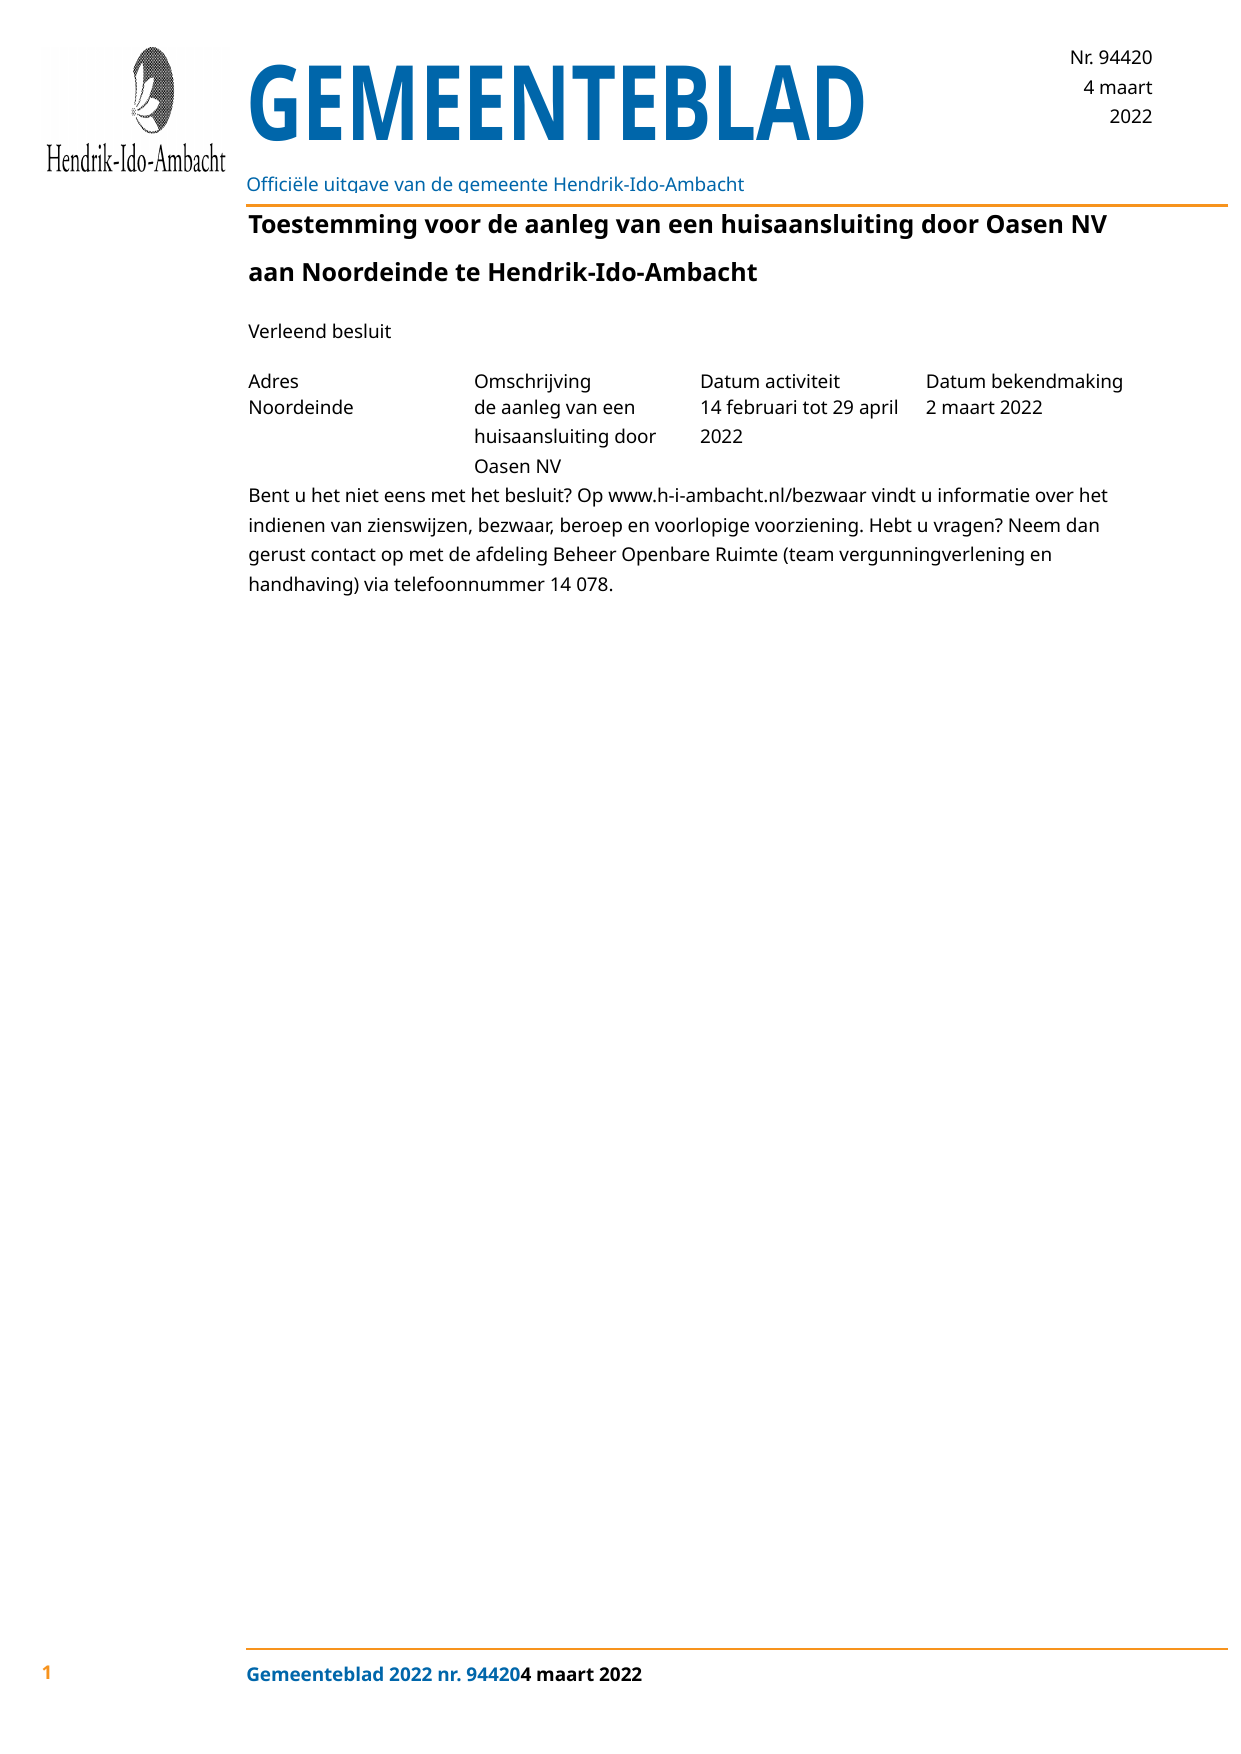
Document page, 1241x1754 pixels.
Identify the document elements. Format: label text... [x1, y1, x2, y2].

text Verleend besluit [248, 318, 1152, 344]
table_header Adres [248, 369, 474, 394]
table_cell Noordeinde [248, 394, 474, 479]
text Toestemming voor de aanleg van een huisaansluiting door Oasen NV aan Noordeinde te Hendrik-Ido-Ambacht [248, 207, 1152, 288]
table_cell 2 maart 2022 [926, 394, 1152, 479]
table_cell 14 februari tot 29 april 2022 [700, 394, 926, 479]
table_header Datum activiteit [700, 369, 926, 394]
picture [41, 47, 231, 172]
table_header Datum bekendmaking [926, 369, 1152, 394]
text Bent u het niet eens met het besluit? Op www.h-i-ambacht.nl/bezwaar vindt u informatie over het indienen van zienswijzen, bezwaar, beroep en voorlopige voorziening. Hebt u vragen? Neem dan gerust contact op met de afdeling Beheer Openbare Ruimte (team vergunningverlening en handhaving) via telefoonnummer 14 078. [248, 482, 1152, 597]
table_header Omschrijving [474, 369, 700, 394]
table_cell de aanleg van een huisaansluiting door Oasen NV [474, 394, 700, 479]
